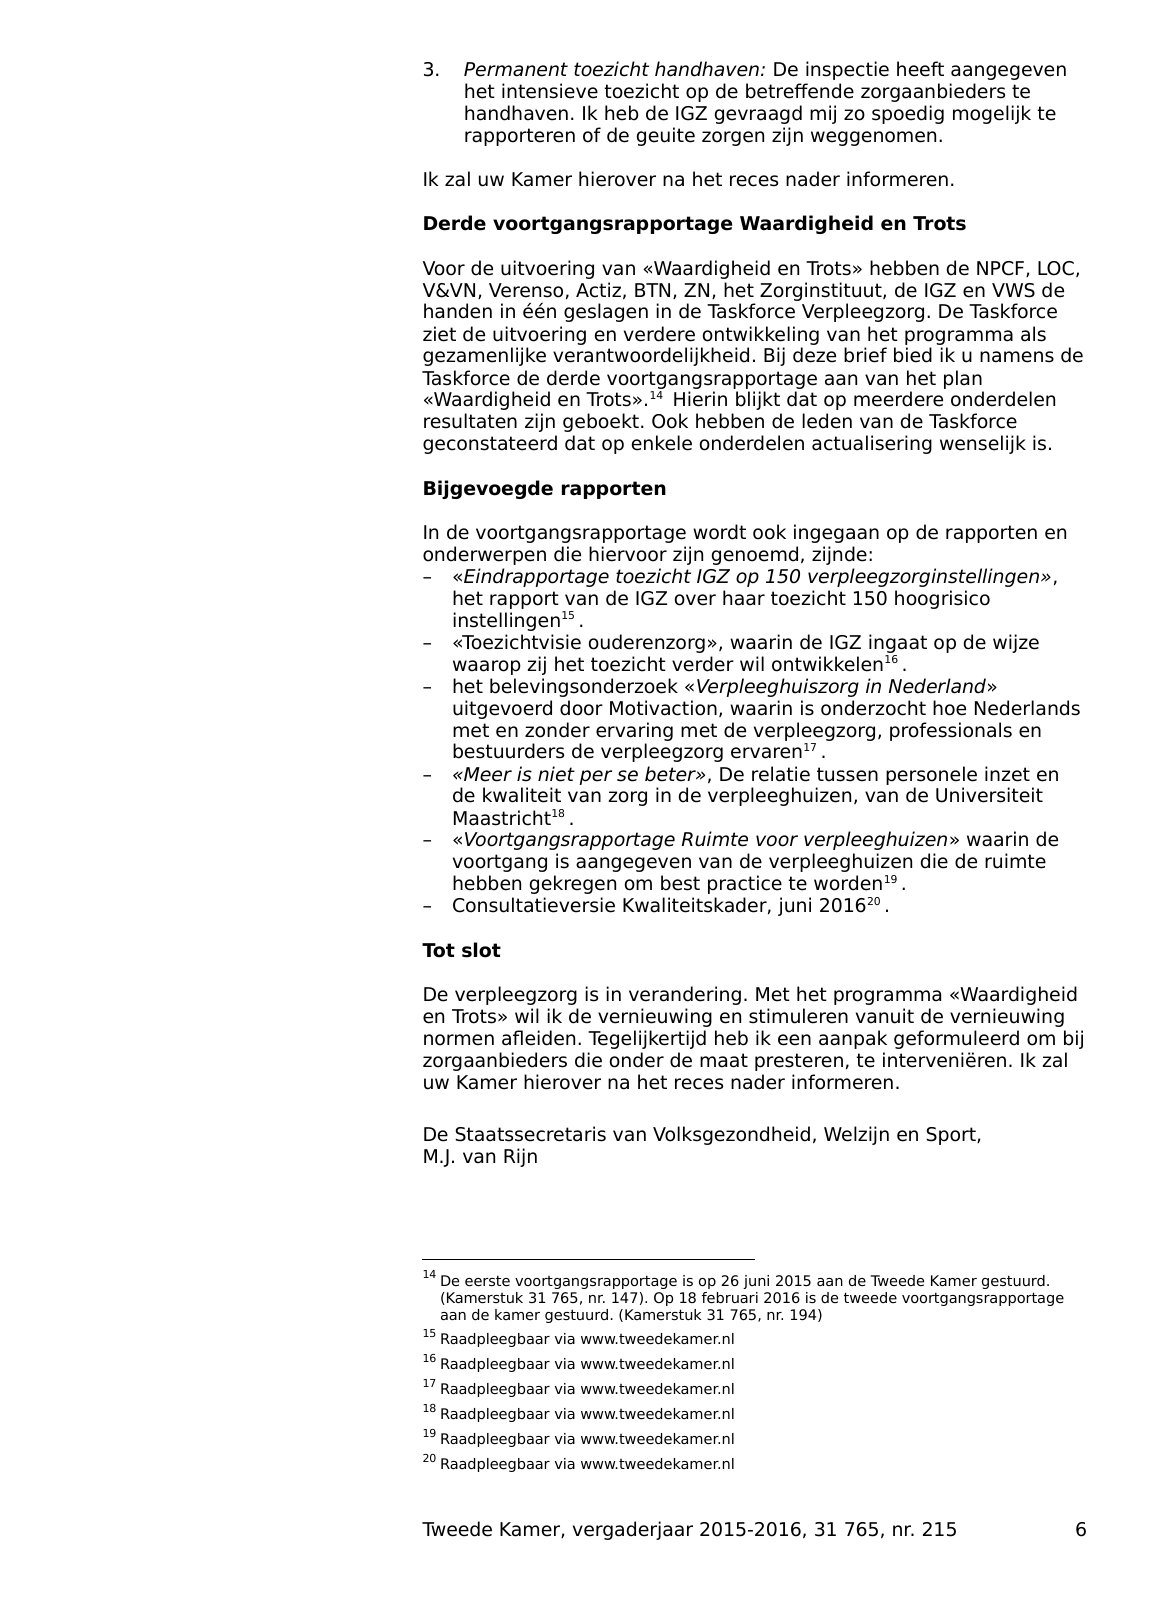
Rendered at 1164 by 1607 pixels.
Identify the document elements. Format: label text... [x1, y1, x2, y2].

text Raadpleegbaar via www.tweedekamer.nl [422, 1352, 1087, 1374]
text 3. Permanent toezicht handhaven: De inspectie heeft aangegeven het intensieve toezicht op de betreffende zorgaanbieders te handhaven. Ik heb de IGZ gevraagd mij zo spoedig mogelijk te rapporteren of de geuite zorgen zijn weggenomen. [422, 59, 1087, 147]
text – Consultatieversie Kwaliteitskader, juni 2016. [422, 895, 1087, 917]
text Raadpleegbaar via www.tweedekamer.nl [422, 1452, 1087, 1474]
text – «Voortgangsrapportage Ruimte voor verpleeghuizen» waarin de voortgang is aangegeven van de verpleeghuizen die de ruimte hebben gekregen om best practice te worden. [422, 829, 1087, 895]
text Raadpleegbaar via www.tweedekamer.nl [422, 1377, 1087, 1399]
subtitle Tot slot [422, 939, 1087, 961]
text De verpleegzorg is in verandering. Met het programma «Waardigheid en Trots» wil ik de vernieuwing en stimuleren vanuit de vernieuwing normen afleiden. Tegelijkertijd heb ik een aanpak geformuleerd om bij zorgaanbieders die onder de maat presteren, te interveniëren. Ik zal uw Kamer hierover na het reces nader informeren. [422, 984, 1087, 1093]
text Voor de uitvoering van «Waardigheid en Trots» hebben de NPCF, LOC, V&VN, Verenso, Actiz, BTN, ZN, het Zorginstituut, de IGZ en VWS de handen in één geslagen in de Taskforce Verpleegzorg. De Taskforce ziet de uitvoering en verdere ontwikkeling van het programma als gezamenlijke verantwoordelijkheid. Bij deze brief bied ik u namens de Taskforce de derde voortgangsrapportage aan van het plan «Waardigheid en Trots». Hierin blijkt dat op meerdere onderdelen resultaten zijn geboekt. Ook hebben de leden van de Taskforce geconstateerd dat op enkele onderdelen actualisering wenselijk is. [422, 257, 1087, 455]
text Raadpleegbaar via www.tweedekamer.nl [422, 1327, 1087, 1349]
text – het belevingsonderzoek «Verpleeghuiszorg in Nederland» uitgevoerd door Motivaction, waarin is onderzocht hoe Nederlands met en zonder ervaring met de verpleegzorg, professionals en bestuurders de verpleegzorg ervaren. [422, 676, 1087, 763]
text Raadpleegbaar via www.tweedekamer.nl [422, 1402, 1087, 1424]
text – «Meer is niet per se beter», De relatie tussen personele inzet en de kwaliteit van zorg in de verpleeghuizen, van de Universiteit Maastricht. [422, 763, 1087, 829]
text De eerste voortgangsrapportage is op 26 juni 2015 aan de Tweede Kamer gestuurd. (Kamerstuk 31 765, nr. 147). Op 18 februari 2016 is de tweede voortgangsrapportage aan de kamer gestuurd. (Kamerstuk 31 765, nr. 194) [422, 1268, 1087, 1324]
text De Staatssecretaris van Volksgezondheid, Welzijn en Sport, M.J. van Rijn [422, 1123, 1087, 1167]
subtitle Bijgevoegde rapporten [422, 477, 1087, 499]
subtitle Derde voortgangsrapportage Waardigheid en Trots [422, 213, 1087, 235]
text In de voortgangsrapportage wordt ook ingegaan op de rapporten en onderwerpen die hiervoor zijn genoemd, zijnde: [422, 522, 1087, 566]
text Ik zal uw Kamer hierover na het reces nader informeren. [422, 169, 1087, 191]
text – «Eindrapportage toezicht IGZ op 150 verpleegzorginstellingen», het rapport van de IGZ over haar toezicht 150 hoogrisico instellingen. [422, 566, 1087, 632]
text Raadpleegbaar via www.tweedekamer.nl [422, 1427, 1087, 1449]
text – «Toezichtvisie ouderenzorg», waarin de IGZ ingaat op de wijze waarop zij het toezicht verder wil ontwikkelen. [422, 632, 1087, 676]
